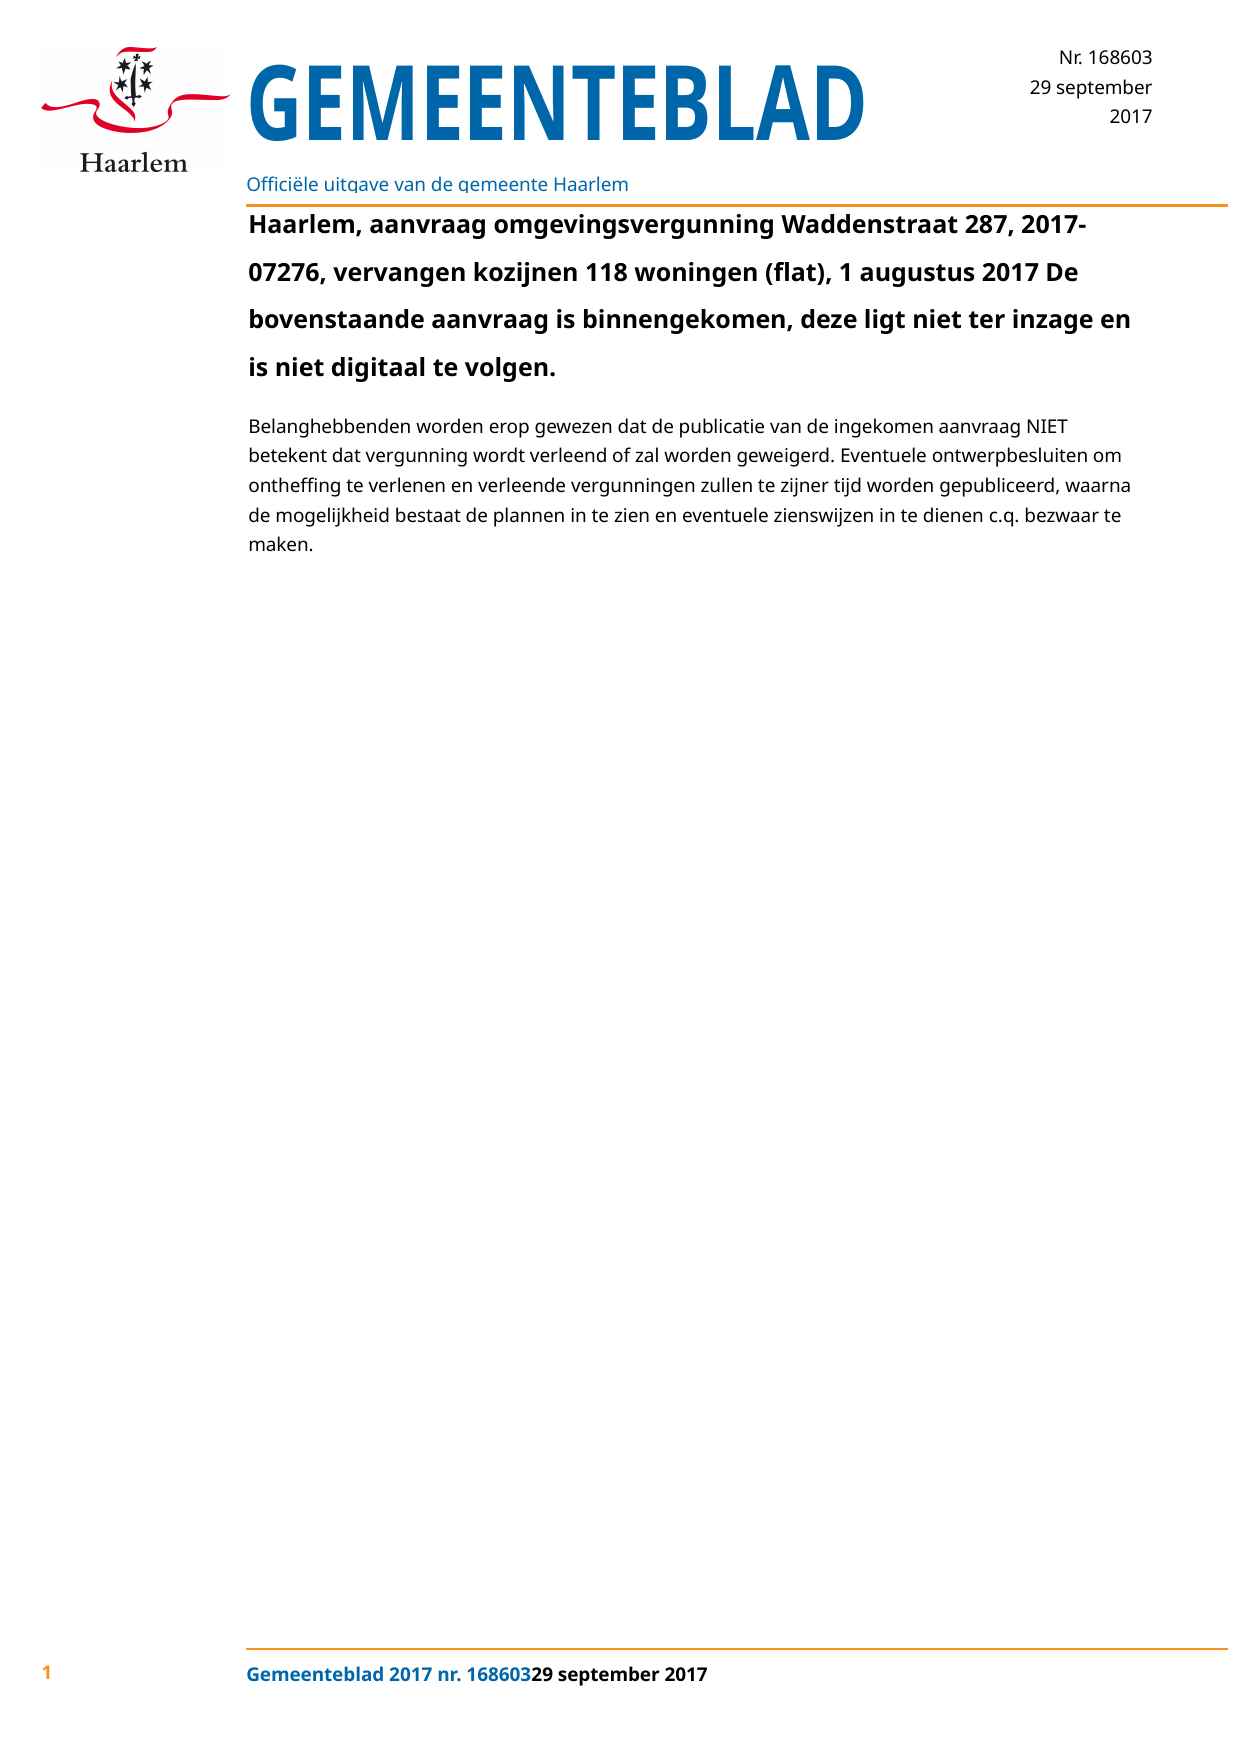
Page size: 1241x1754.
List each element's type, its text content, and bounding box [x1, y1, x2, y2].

text Belanghebbenden worden erop gewezen dat de publicatie van de ingekomen aanvraag NIET betekent dat vergunning wordt verleend of zal worden geweigerd. Eventuele ontwerpbesluiten om ontheffing te verlenen en verleende vergunningen zullen te zijner tijd worden gepubliceerd, waarna de mogelijkheid bestaat de plannen in te zien en eventuele zienswijzen in te dienen c.q. bezwaar te maken. [248, 413, 1152, 557]
text Haarlem, aanvraag omgevingsvergunning Waddenstraat 287, 2017-07276, vervangen kozijnen 118 woningen (flat), 1 augustus 2017 De bovenstaande aanvraag is binnengekomen, deze ligt niet ter inzage en is niet digitaal te volgen. [248, 207, 1152, 384]
picture [41, 47, 231, 172]
